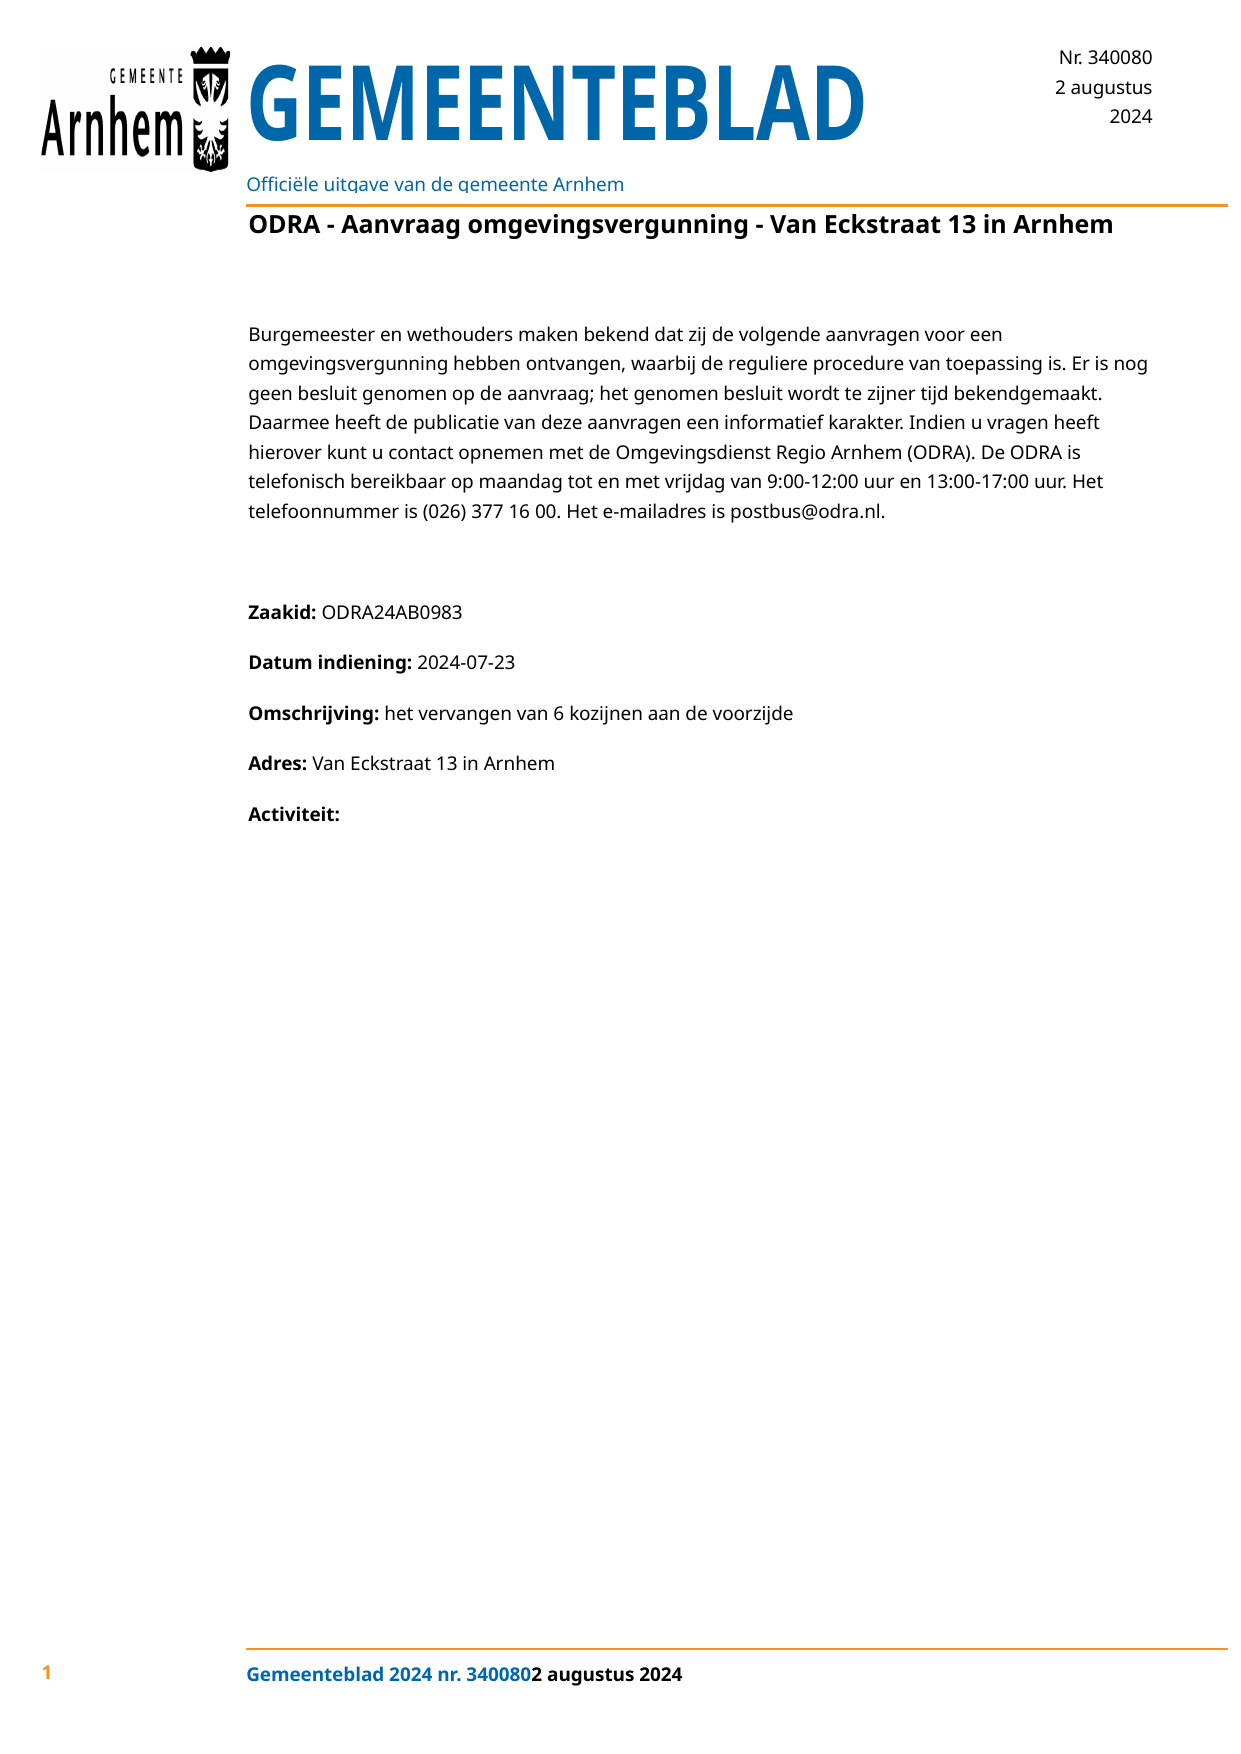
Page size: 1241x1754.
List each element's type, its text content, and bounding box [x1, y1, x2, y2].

text Zaakid: ODRA24AB0983 [248, 599, 1152, 625]
picture [41, 47, 231, 172]
text Omschrijving: het vervangen van 6 kozijnen aan de voorzijde [248, 700, 1152, 726]
text Burgemeester en wethouders maken bekend dat zij de volgende aanvragen voor een omgevingsvergunning hebben ontvangen, waarbij de reguliere procedure van toepassing is. Er is nog geen besluit genomen op de aanvraag; het genomen besluit wordt te zijner tijd bekendgemaakt. Daarmee heeft de publicatie van deze aanvragen een informatief karakter. Indien u vragen heeft hierover kunt u contact opnemen met de Omgevingsdienst Regio Arnhem (ODRA). De ODRA is telefonisch bereikbaar op maandag tot en met vrijdag van 9:00-12:00 uur en 13:00-17:00 uur. Het telefoonnummer is (026) 377 16 00. Het e-mailadres is postbus@odra.nl. [248, 321, 1152, 524]
text Activiteit: [248, 801, 1152, 826]
text Datum indiening: 2024-07-23 [248, 649, 1152, 675]
text Adres: Van Eckstraat 13 in Arnhem [248, 750, 1152, 776]
text ODRA - Aanvraag omgevingsvergunning - Van Eckstraat 13 in Arnhem [248, 207, 1152, 241]
